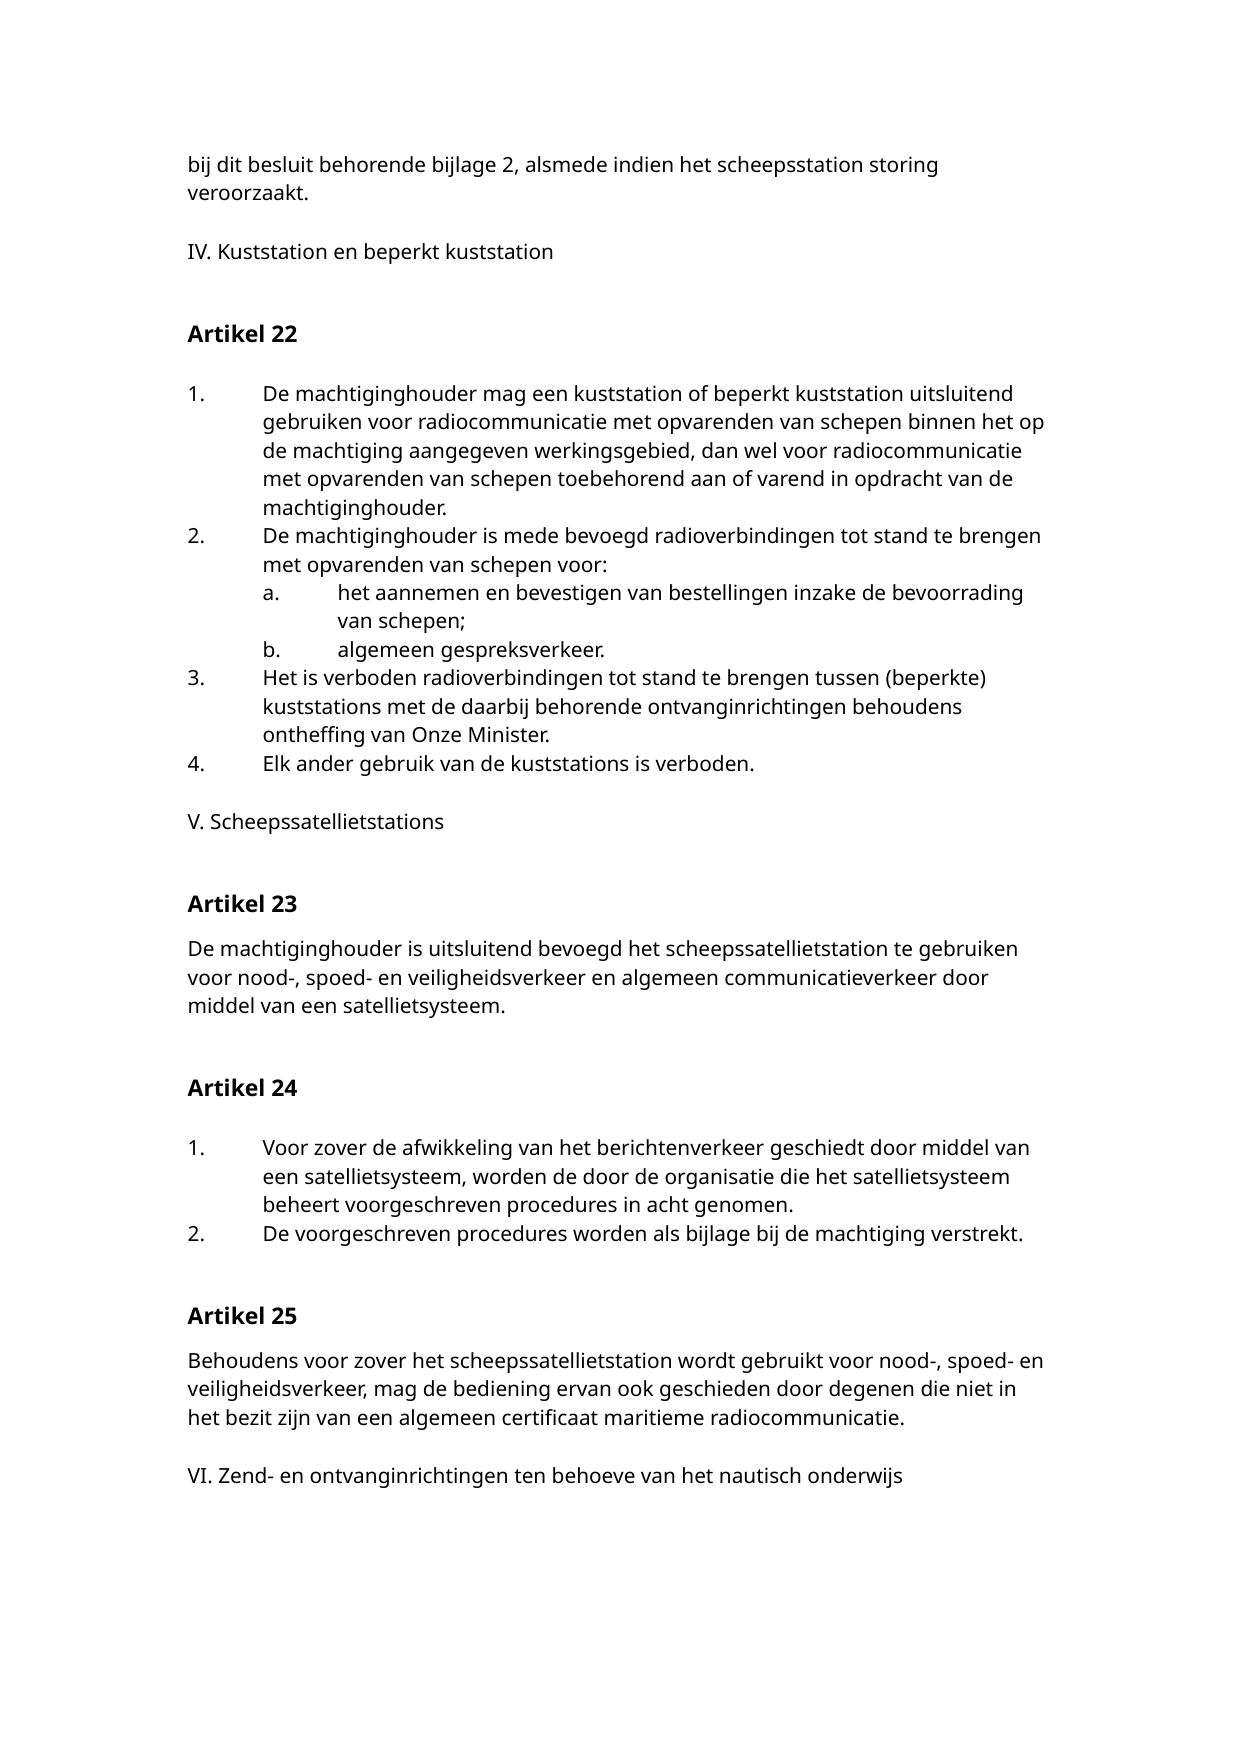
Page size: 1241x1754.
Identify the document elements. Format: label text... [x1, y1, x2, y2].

list Voor zover de afwikkeling van het berichtenverkeer geschiedt door middel van een satellietsysteem, worden de door de organisatie die het satellietsysteem beheert voorgeschreven procedures in acht genomen. [187, 1133, 1053, 1219]
list De machtiginghouder is mede bevoegd radioverbindingen tot stand te brengen met opvarenden van schepen voor: [187, 521, 1053, 578]
subtitle V. Scheepssatellietstations [187, 807, 1053, 836]
list algemeen gespreksverkeer. [262, 635, 1053, 663]
text De machtiginghouder is uitsluitend bevoegd het scheepssatellietstation te gebruiken voor nood-, spoed- en veiligheidsverkeer en algemeen communicatieverkeer door middel van een satellietsysteem. [187, 934, 1053, 1020]
list Het is verboden radioverbindingen tot stand te brengen tussen (beperkte) kuststations met de daarbij behorende ontvanginrichtingen behoudens ontheffing van Onze Minister. [187, 663, 1053, 749]
subtitle Artikel 23 [187, 888, 1053, 919]
text Behoudens voor zover het scheepssatellietstation wordt gebruikt voor nood-, spoed- en veiligheidsverkeer, mag de bediening ervan ook geschieden door degenen die niet in het bezit zijn van een algemeen certificaat maritieme radiocommunicatie. [187, 1346, 1053, 1431]
list Elk ander gebruik van de kuststations is verboden. [187, 749, 1053, 777]
subtitle Artikel 24 [187, 1072, 1053, 1103]
list De voorgeschreven procedures worden als bijlage bij de machtiging verstrekt. [187, 1219, 1053, 1247]
list De machtiginghouder mag een kuststation of beperkt kuststation uitsluitend gebruiken voor radiocommunicatie met opvarenden van schepen binnen het op de machtiging aangegeven werkingsgebied, dan wel voor radiocommunicatie met opvarenden van schepen toebehorend aan of varend in opdracht van de machtiginghouder. [187, 379, 1053, 521]
subtitle VI. Zend- en ontvanginrichtingen ten behoeve van het nautisch onderwijs [187, 1461, 1053, 1490]
subtitle Artikel 22 [187, 318, 1053, 349]
subtitle IV. Kuststation en beperkt kuststation [187, 237, 1053, 265]
text bij dit besluit behorende bijlage 2, alsmede indien het scheepsstation storing veroorzaakt. [187, 150, 1053, 207]
subtitle Artikel 25 [187, 1300, 1053, 1331]
list het aannemen en bevestigen van bestellingen inzake de bevoorrading van schepen; [262, 578, 1053, 635]
